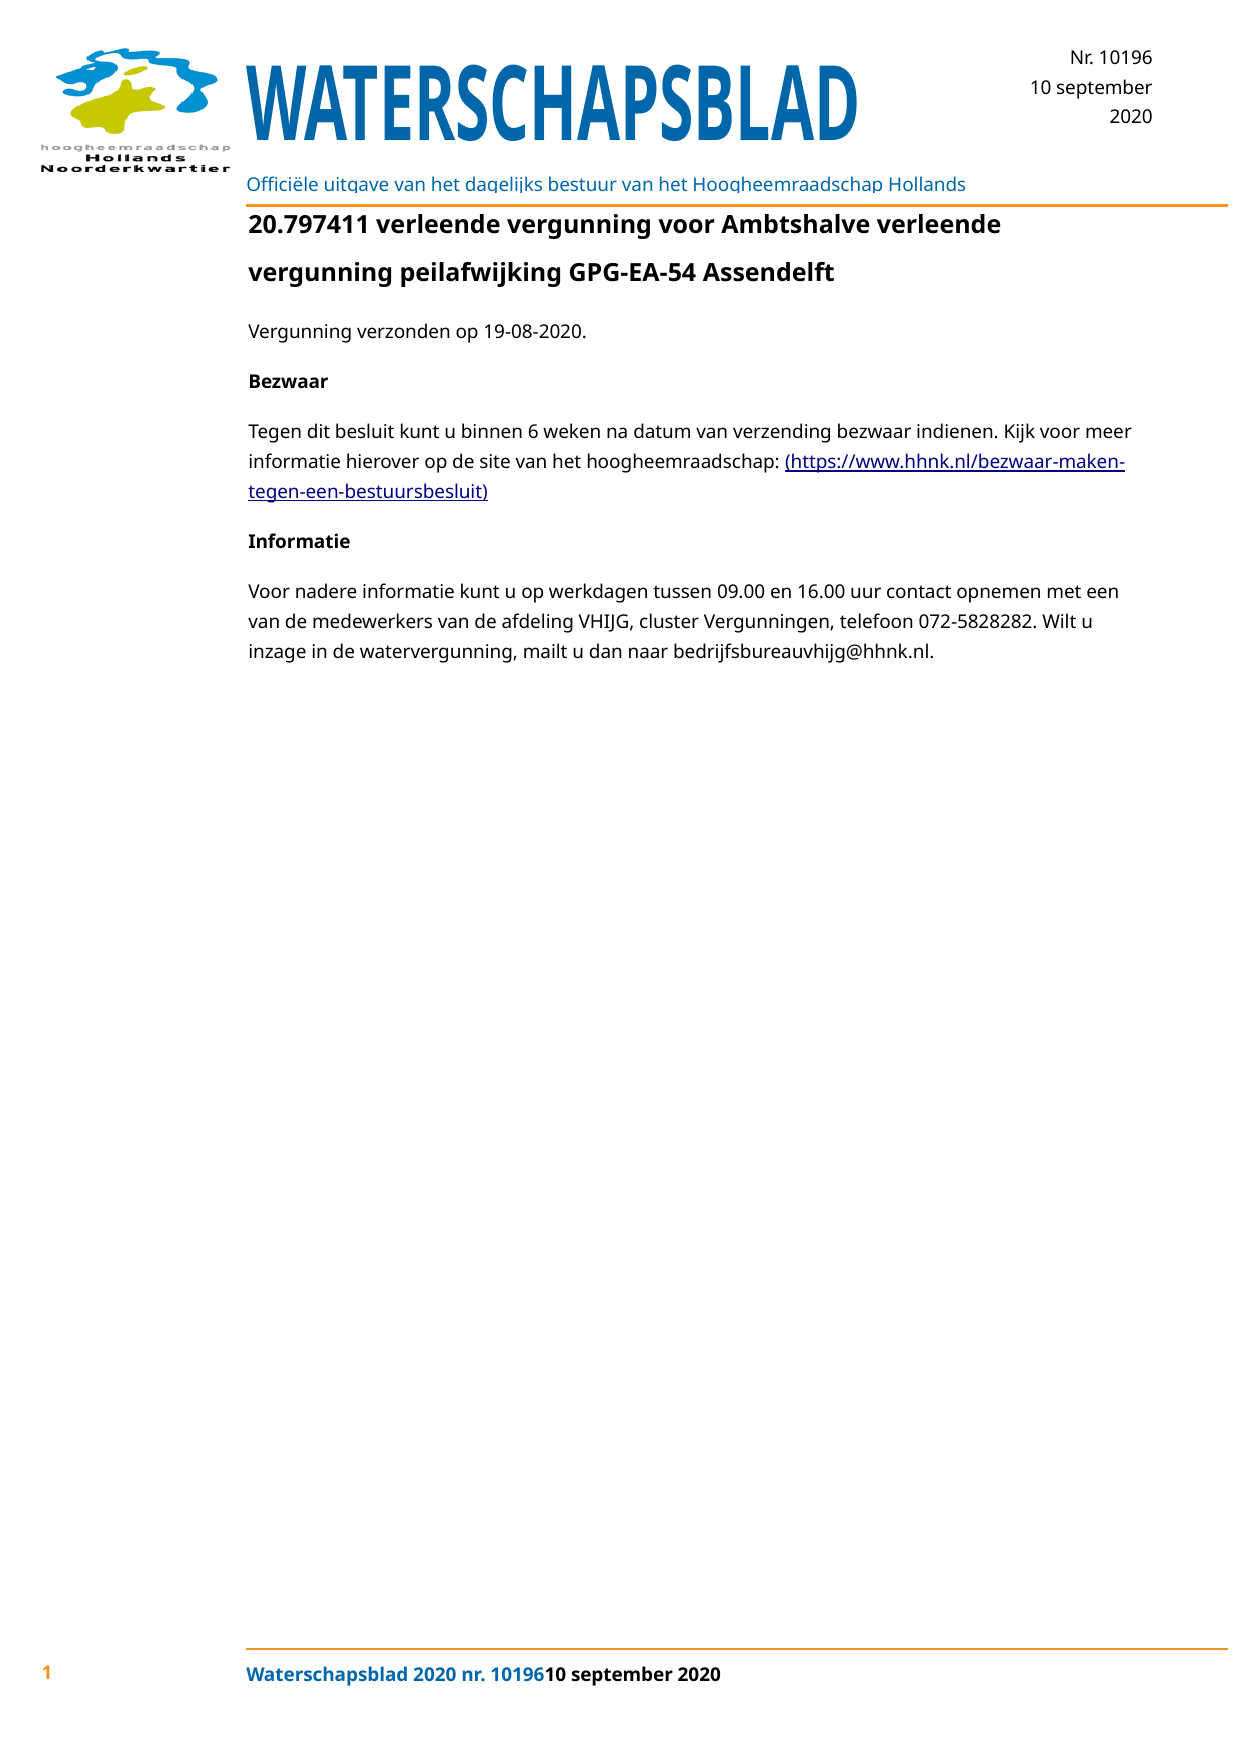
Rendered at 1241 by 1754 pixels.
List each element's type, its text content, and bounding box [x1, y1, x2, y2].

picture [41, 47, 231, 172]
text Bezwaar [248, 368, 1152, 394]
text Tegen dit besluit kunt u binnen 6 weken na datum van verzending bezwaar indienen. Kijk voor meer informatie hierover op de site van het hoogheemraadschap: (https://www.hhnk.nl/bezwaar-maken-tegen-een-bestuursbesluit) [248, 419, 1152, 504]
text Informatie [248, 528, 1152, 554]
text 20.797411 verleende vergunning voor Ambtshalve verleende vergunning peilafwijking GPG-EA-54 Assendelft [248, 207, 1152, 288]
text Voor nadere informatie kunt u op werkdagen tussen 09.00 en 16.00 uur contact opnemen met een van de medewerkers van de afdeling VHIJG, cluster Vergunningen, telefoon 072-5828282. Wilt u inzage in de watervergunning, mailt u dan naar bedrijfsbureauvhijg@hhnk.nl. [248, 579, 1152, 664]
text Vergunning verzonden op 19-08-2020. [248, 318, 1152, 344]
